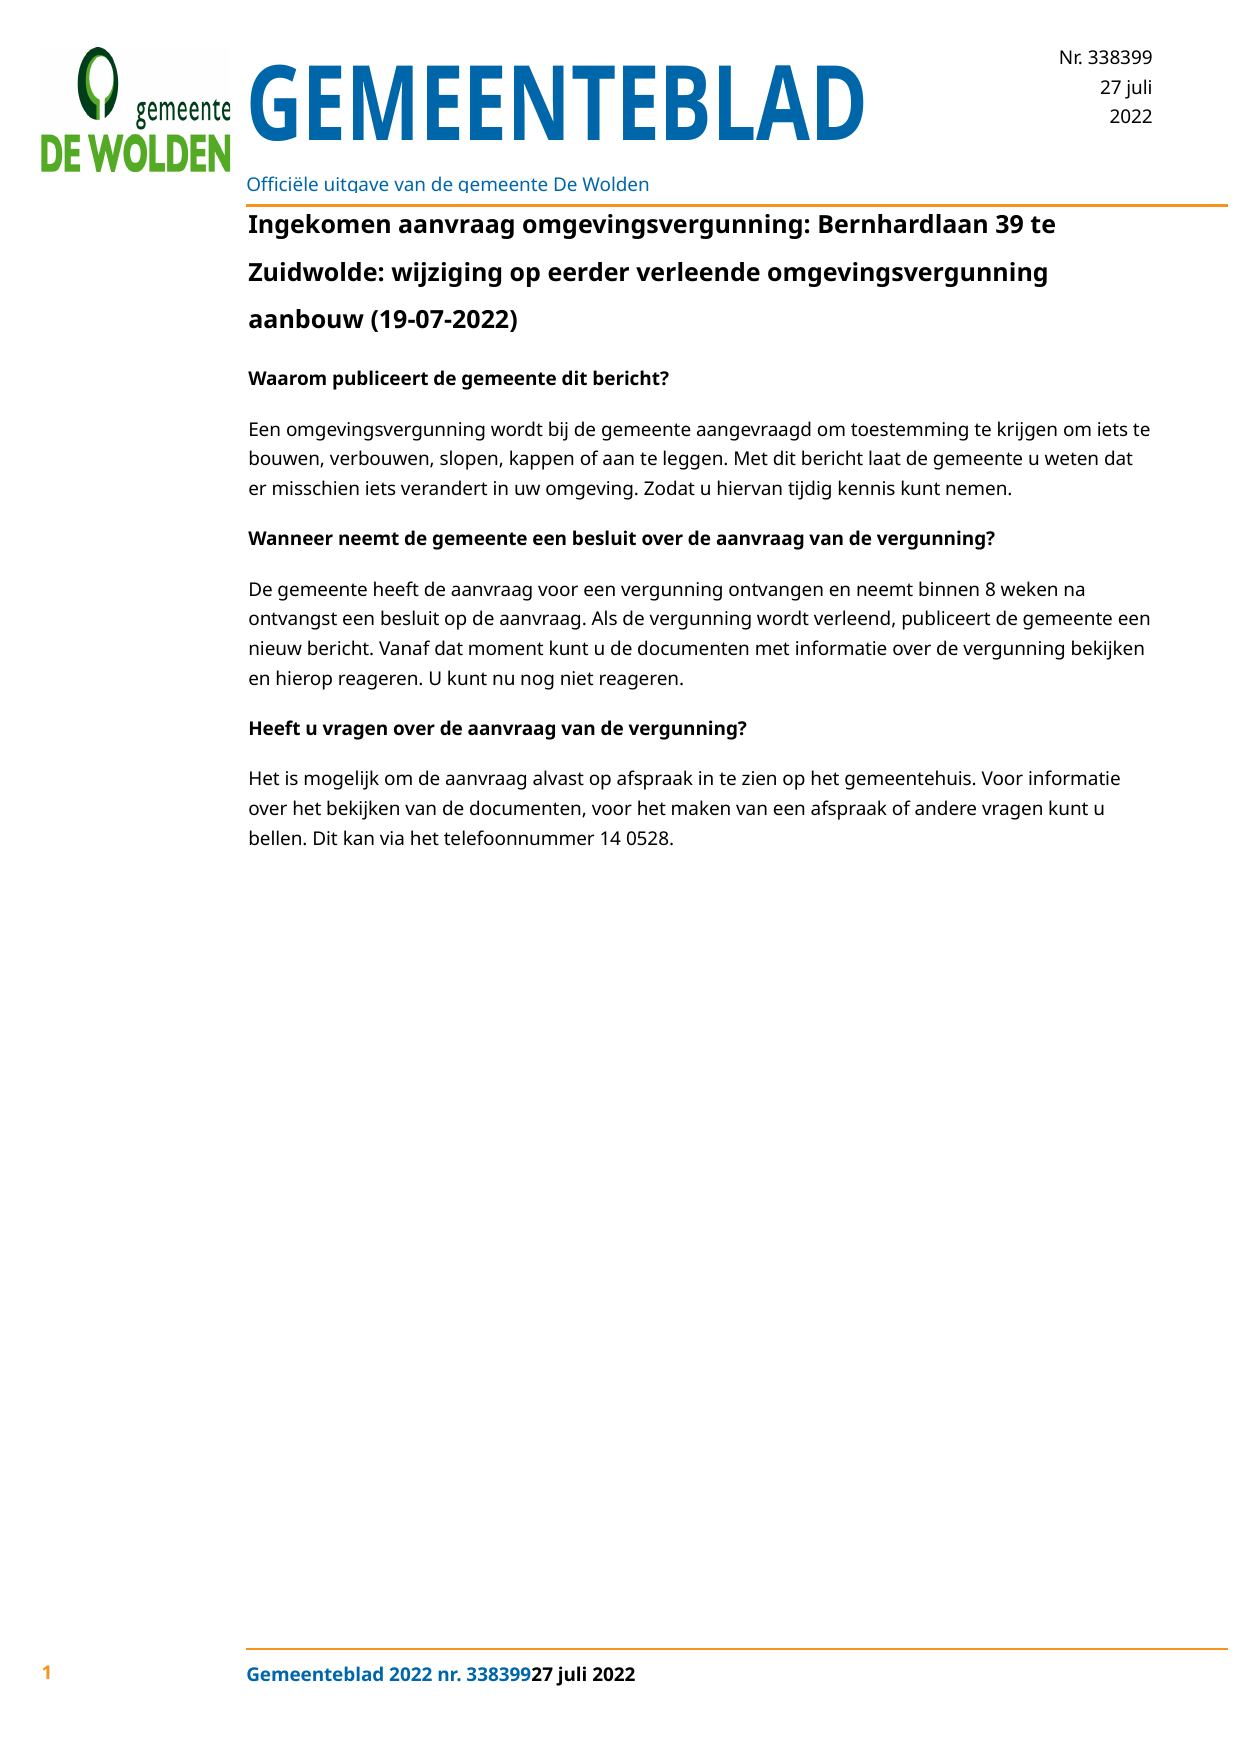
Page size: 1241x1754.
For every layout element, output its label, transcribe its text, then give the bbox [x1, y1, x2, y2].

text Ingekomen aanvraag omgevingsvergunning: Bernhardlaan 39 te Zuidwolde: wijziging op eerder verleende omgevingsvergunning aanbouw (19-07-2022) [248, 207, 1152, 336]
text Waarom publiceert de gemeente dit bericht? [248, 366, 1152, 391]
text Heeft u vragen over de aanvraag van de vergunning? [248, 715, 1152, 741]
text Het is mogelijk om de aanvraag alvast op afspraak in te zien op het gemeentehuis. Voor informatie over het bekijken van de documenten, voor het maken van een afspraak of andere vragen kunt u bellen. Dit kan via het telefoonnummer 14 0528. [248, 766, 1152, 850]
picture [41, 47, 231, 172]
text Een omgevingsvergunning wordt bij de gemeente aangevraagd om toestemming te krijgen om iets te bouwen, verbouwen, slopen, kappen of aan te leggen. Met dit bericht laat de gemeente u weten dat er misschien iets verandert in uw omgeving. Zodat u hiervan tijdig kennis kunt nemen. [248, 416, 1152, 501]
text Wanneer neemt de gemeente een besluit over de aanvraag van de vergunning? [248, 526, 1152, 551]
text De gemeente heeft de aanvraag voor een vergunning ontvangen en neemt binnen 8 weken na ontvangst een besluit op de aanvraag. Als de vergunning wordt verleend, publiceert de gemeente een nieuw bericht. Vanaf dat moment kunt u de documenten met informatie over de vergunning bekijken en hierop reageren. U kunt nu nog niet reageren. [248, 576, 1152, 690]
